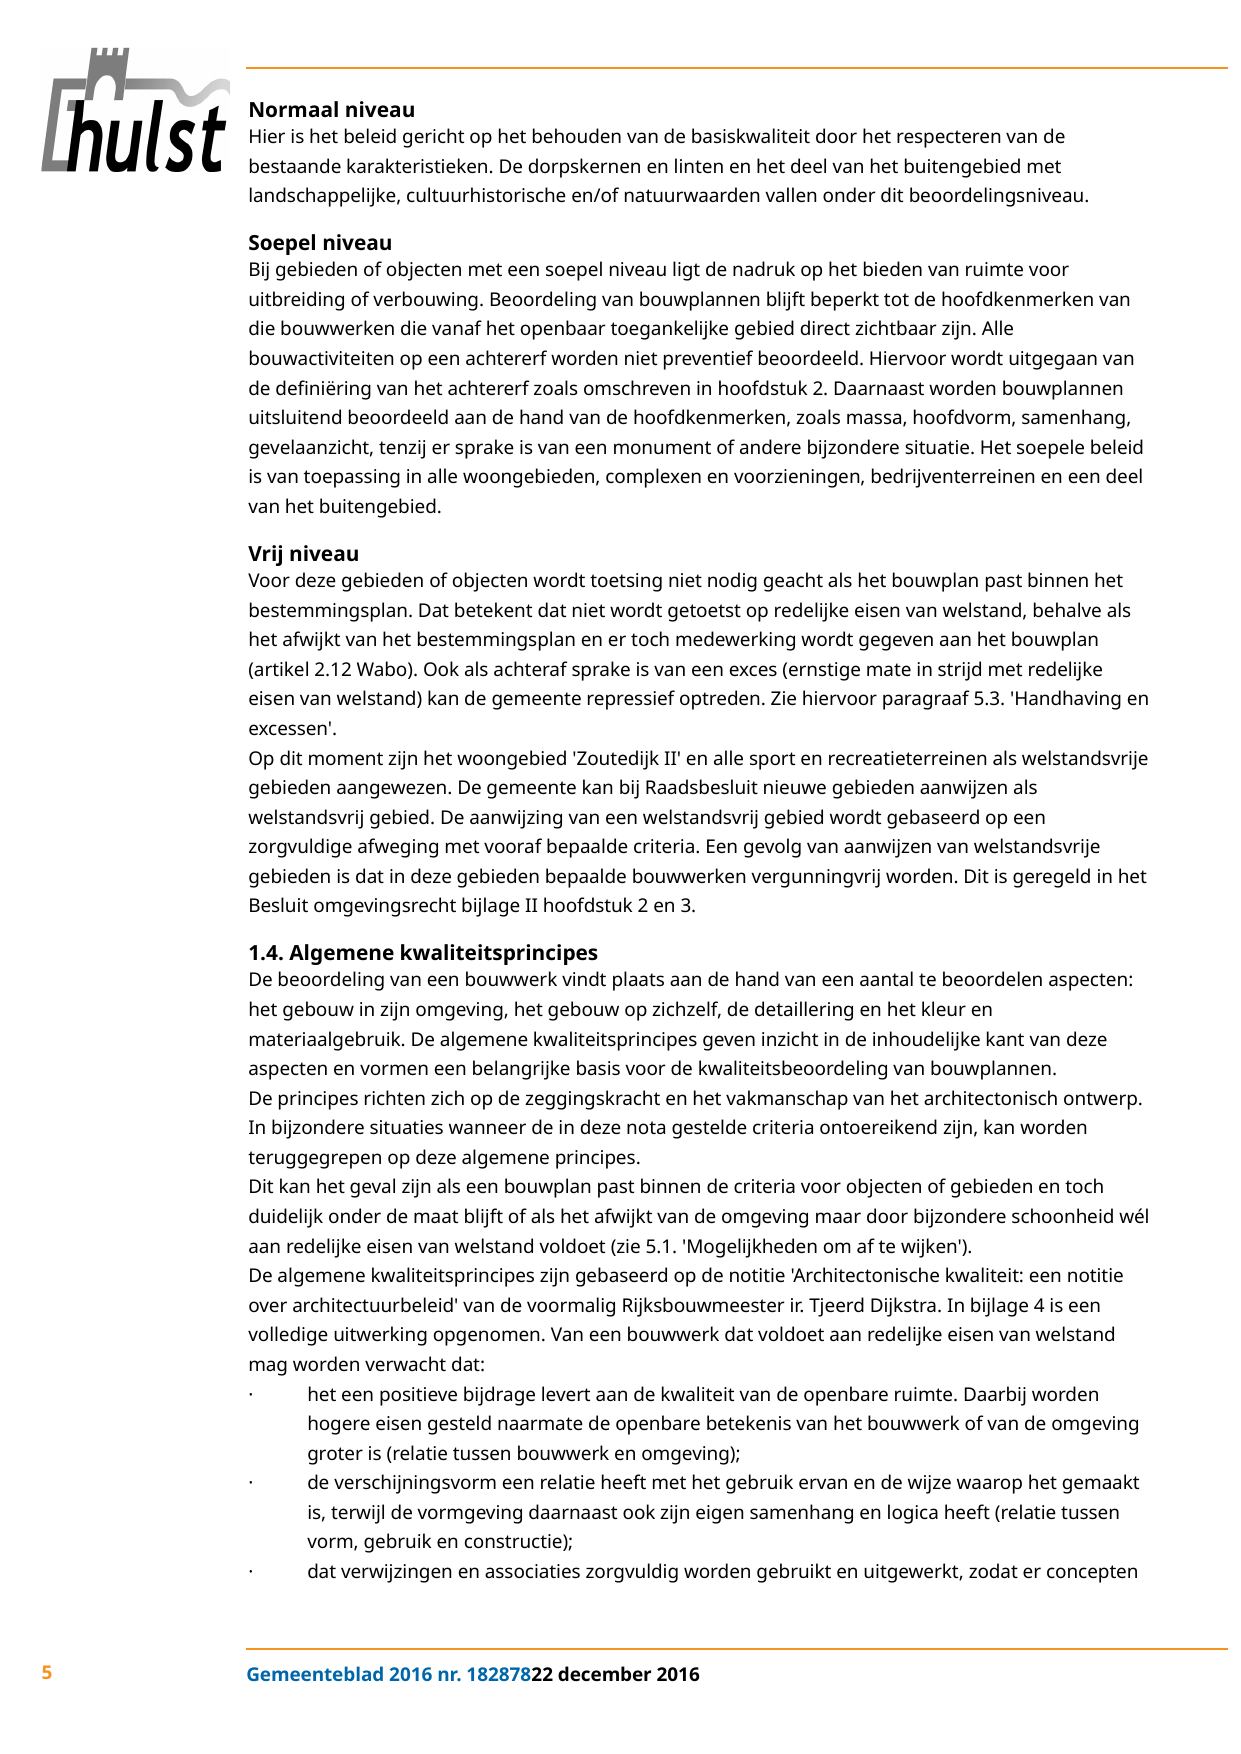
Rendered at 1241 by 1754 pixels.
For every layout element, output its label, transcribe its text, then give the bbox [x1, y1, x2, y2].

text Bij gebieden of objecten met een soepel niveau ligt de nadruk op het bieden van ruimte voor uitbreiding of verbouwing. Beoordeling van bouwplannen blijft beperkt tot de hoofdkenmerken van die bouwwerken die vanaf het openbaar toegankelijke gebied direct zichtbaar zijn. Alle bouwactiviteiten op een achtererf worden niet preventief beoordeeld. Hiervoor wordt uitgegaan van de definiëring van het achtererf zoals omschreven in hoofdstuk 2. Daarnaast worden bouwplannen uitsluitend beoordeeld aan de hand van de hoofdkenmerken, zoals massa, hoofdvorm, samenhang, gevelaanzicht, tenzij er sprake is van een monument of andere bijzondere situatie. Het soepele beleid is van toepassing in alle woongebieden, complexen en voorzieningen, bedrijventerreinen en een deel van het buitengebied. [248, 256, 1152, 519]
list de verschijningsvorm een relatie heeft met het gebruik ervan en de wijze waarop het gemaakt is, terwijl de vormgeving daarnaast ook zijn eigen samenhang en logica heeft (relatie tussen vorm, gebruik en constructie); [248, 1469, 1152, 1554]
text Op dit moment zijn het woongebied 'Zoutedijk II' en alle sport en recreatieterreinen als welstandsvrije gebieden aangewezen. De gemeente kan bij Raadsbesluit nieuwe gebieden aanwijzen als welstandsvrij gebied. De aanwijzing van een welstandsvrij gebied wordt gebaseerd op een zorgvuldige afweging met vooraf bepaalde criteria. Een gevolg van aanwijzen van welstandsvrije gebieden is dat in deze gebieden bepaalde bouwwerken vergunningvrij worden. Dit is geregeld in het Besluit omgevingsrecht bijlage II hoofdstuk 2 en 3. [248, 745, 1152, 918]
text Normaal niveau [248, 95, 1152, 123]
text De principes richten zich op de zeggingskracht en het vakmanschap van het architectonisch ontwerp. In bijzondere situaties wanneer de in deze nota gestelde criteria ontoereikend zijn, kan worden teruggegrepen op deze algemene principes. [248, 1085, 1152, 1170]
list het een positieve bijdrage levert aan de kwaliteit van de openbare ruimte. Daarbij worden hogere eisen gesteld naarmate de openbare betekenis van het bouwwerk of van de omgeving groter is (relatie tussen bouwwerk en omgeving); [248, 1381, 1152, 1466]
text Voor deze gebieden of objecten wordt toetsing niet nodig geacht als het bouwplan past binnen het bestemmingsplan. Dat betekent dat niet wordt getoetst op redelijke eisen van welstand, behalve als het afwijkt van het bestemmingsplan en er toch medewerking wordt gegeven aan het bouwplan (artikel 2.12 Wabo). Ook als achteraf sprake is van een exces (ernstige mate in strijd met redelijke eisen van welstand) kan de gemeente repressief optreden. Zie hiervoor paragraaf 5.3. 'Handhaving en excessen'. [248, 567, 1152, 741]
text De beoordeling van een bouwwerk vindt plaats aan de hand van een aantal te beoordelen aspecten: het gebouw in zijn omgeving, het gebouw op zichzelf, de detaillering en het kleur en materiaalgebruik. De algemene kwaliteitsprincipes geven inzicht in de inhoudelijke kant van deze aspecten en vormen een belangrijke basis voor de kwaliteitsbeoordeling van bouwplannen. [248, 967, 1152, 1081]
text Vrij niveau [248, 539, 1152, 567]
text De algemene kwaliteitsprincipes zijn gebaseerd op de notitie 'Architectonische kwaliteit: een notitie over architectuurbeleid' van de voormalig Rijksbouwmeester ir. Tjeerd Dijkstra. In bijlage 4 is een volledige uitwerking opgenomen. Van een bouwwerk dat voldoet aan redelijke eisen van welstand mag worden verwacht dat: [248, 1262, 1152, 1377]
text Dit kan het geval zijn als een bouwplan past binnen de criteria voor objecten of gebieden en toch duidelijk onder de maat blijft of als het afwijkt van de omgeving maar door bijzondere schoonheid wél aan redelijke eisen van welstand voldoet (zie 5.1. 'Mogelijkheden om af te wijken'). [248, 1174, 1152, 1259]
text 1.4. Algemene kwaliteitsprincipes [248, 938, 1152, 967]
list dat verwijzingen en associaties zorgvuldig worden gebruikt en uitgewerkt, zodat er concepten [248, 1558, 1152, 1584]
picture [41, 47, 231, 172]
text Hier is het beleid gericht op het behouden van de basiskwaliteit door het respecteren van de bestaande karakteristieken. De dorpskernen en linten en het deel van het buitengebied met landschappelijke, cultuurhistorische en/of natuurwaarden vallen onder dit beoordelingsniveau. [248, 123, 1152, 208]
text Soepel niveau [248, 228, 1152, 256]
